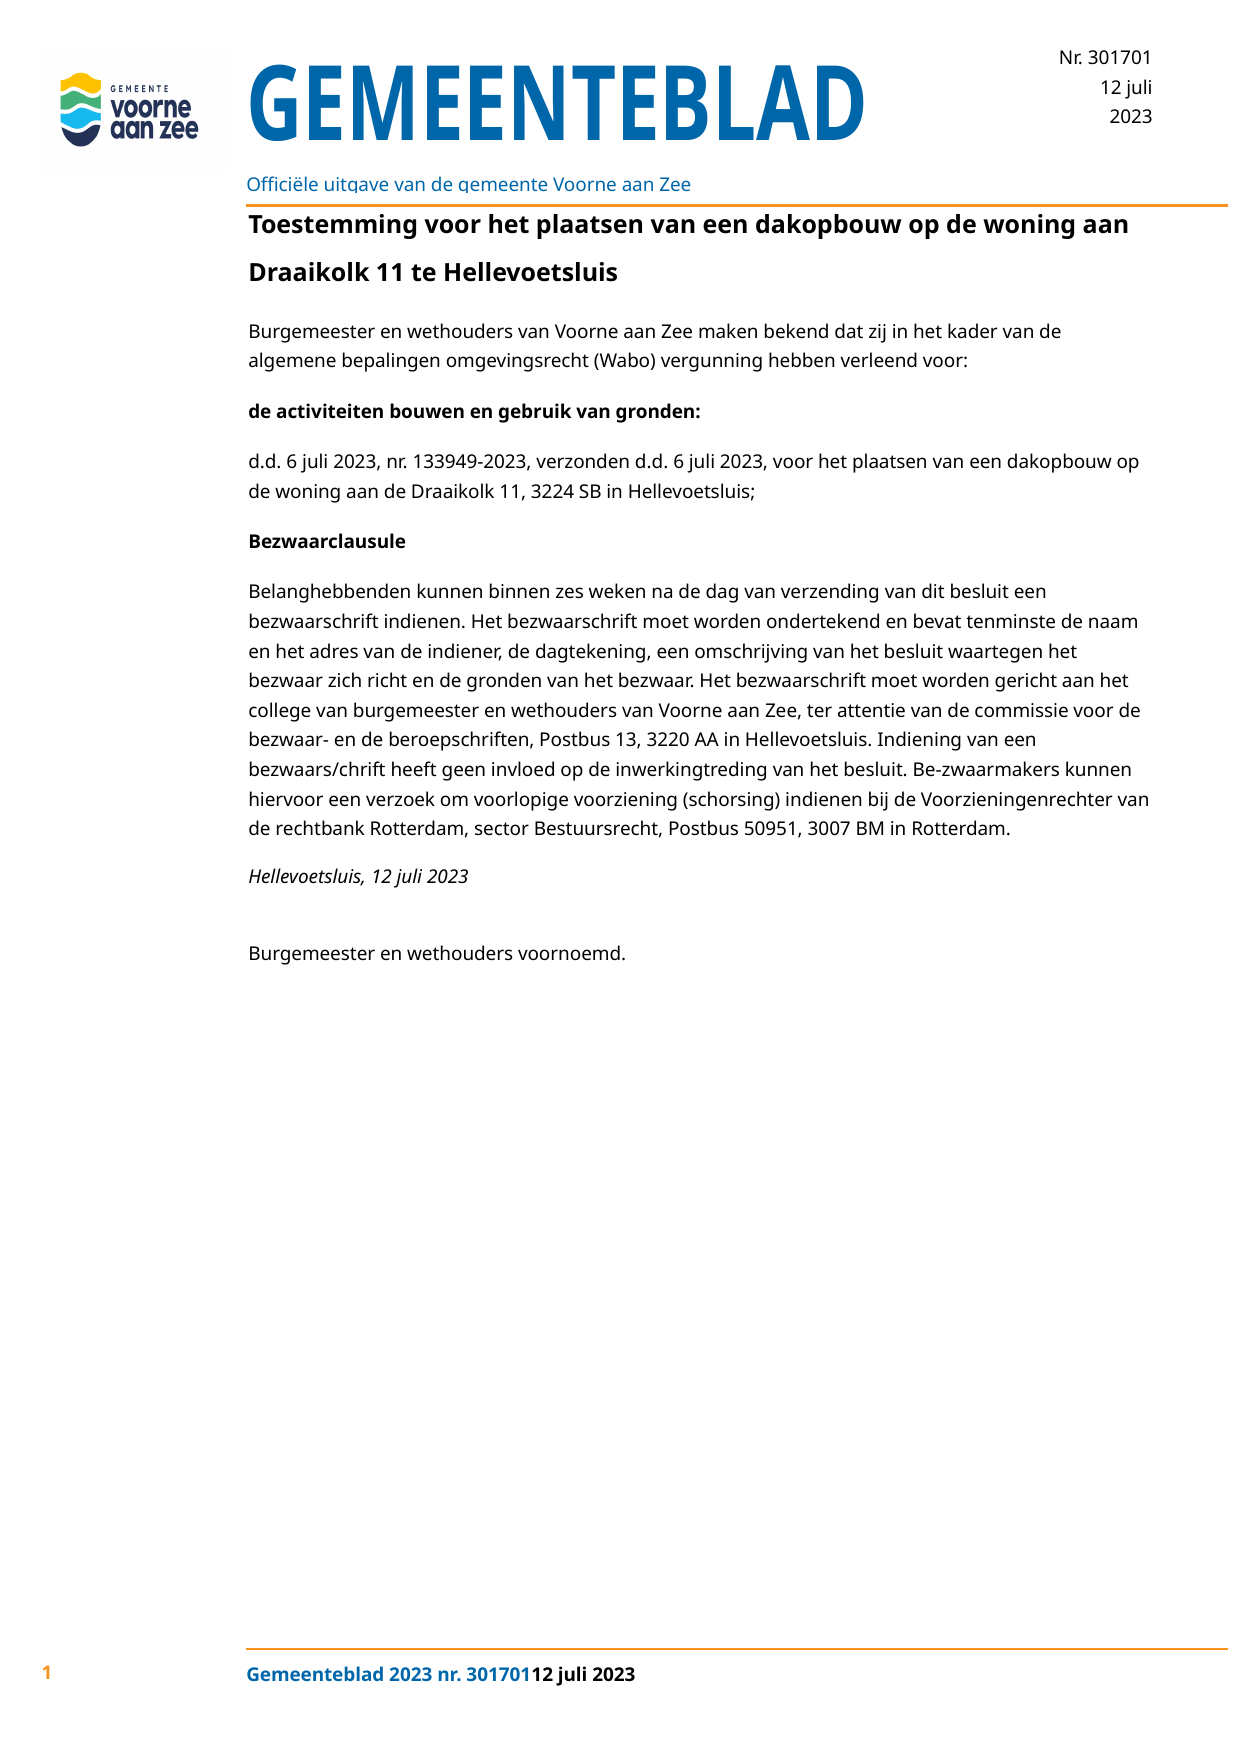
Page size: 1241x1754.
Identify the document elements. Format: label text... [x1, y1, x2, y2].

picture [41, 47, 231, 172]
text Hellevoetsluis, 12 juli 2023 [248, 863, 1152, 889]
text Bezwaarclausule [248, 528, 1152, 554]
text Burgemeester en wethouders voornoemd. [248, 940, 1152, 966]
text Burgemeester en wethouders van Voorne aan Zee maken bekend dat zij in het kader van de algemene bepalingen omgevingsrecht (Wabo) vergunning hebben verleend voor: [248, 318, 1152, 373]
text Belanghebbenden kunnen binnen zes weken na de dag van verzending van dit besluit een bezwaarschrift indienen. Het bezwaarschrift moet worden ondertekend en bevat tenminste de naam en het adres van de indiener, de dagtekening, een omschrijving van het besluit waartegen het bezwaar zich richt en de gronden van het bezwaar. Het bezwaarschrift moet worden gericht aan het college van burgemeester en wethouders van Voorne aan Zee, ter attentie van de commissie voor de bezwaar- en de beroepschriften, Postbus 13, 3220 AA in Hellevoetsluis. Indiening van een bezwaars/chrift heeft geen invloed op de inwerkingtreding van het besluit. Be-zwaarmakers kunnen hiervoor een verzoek om voorlopige voorziening (schorsing) indienen bij de Voorzieningenrechter van de rechtbank Rotterdam, sector Bestuursrecht, Postbus 50951, 3007 BM in Rotterdam. [248, 579, 1152, 841]
text de activiteiten bouwen en gebruik van gronden: [248, 398, 1152, 424]
text Toestemming voor het plaatsen van een dakopbouw op de woning aan Draaikolk 11 te Hellevoetsluis [248, 207, 1152, 288]
text d.d. 6 juli 2023, nr. 133949-2023, verzonden d.d. 6 juli 2023, voor het plaatsen van een dakopbouw op de woning aan de Draaikolk 11, 3224 SB in Hellevoetsluis; [248, 448, 1152, 504]
